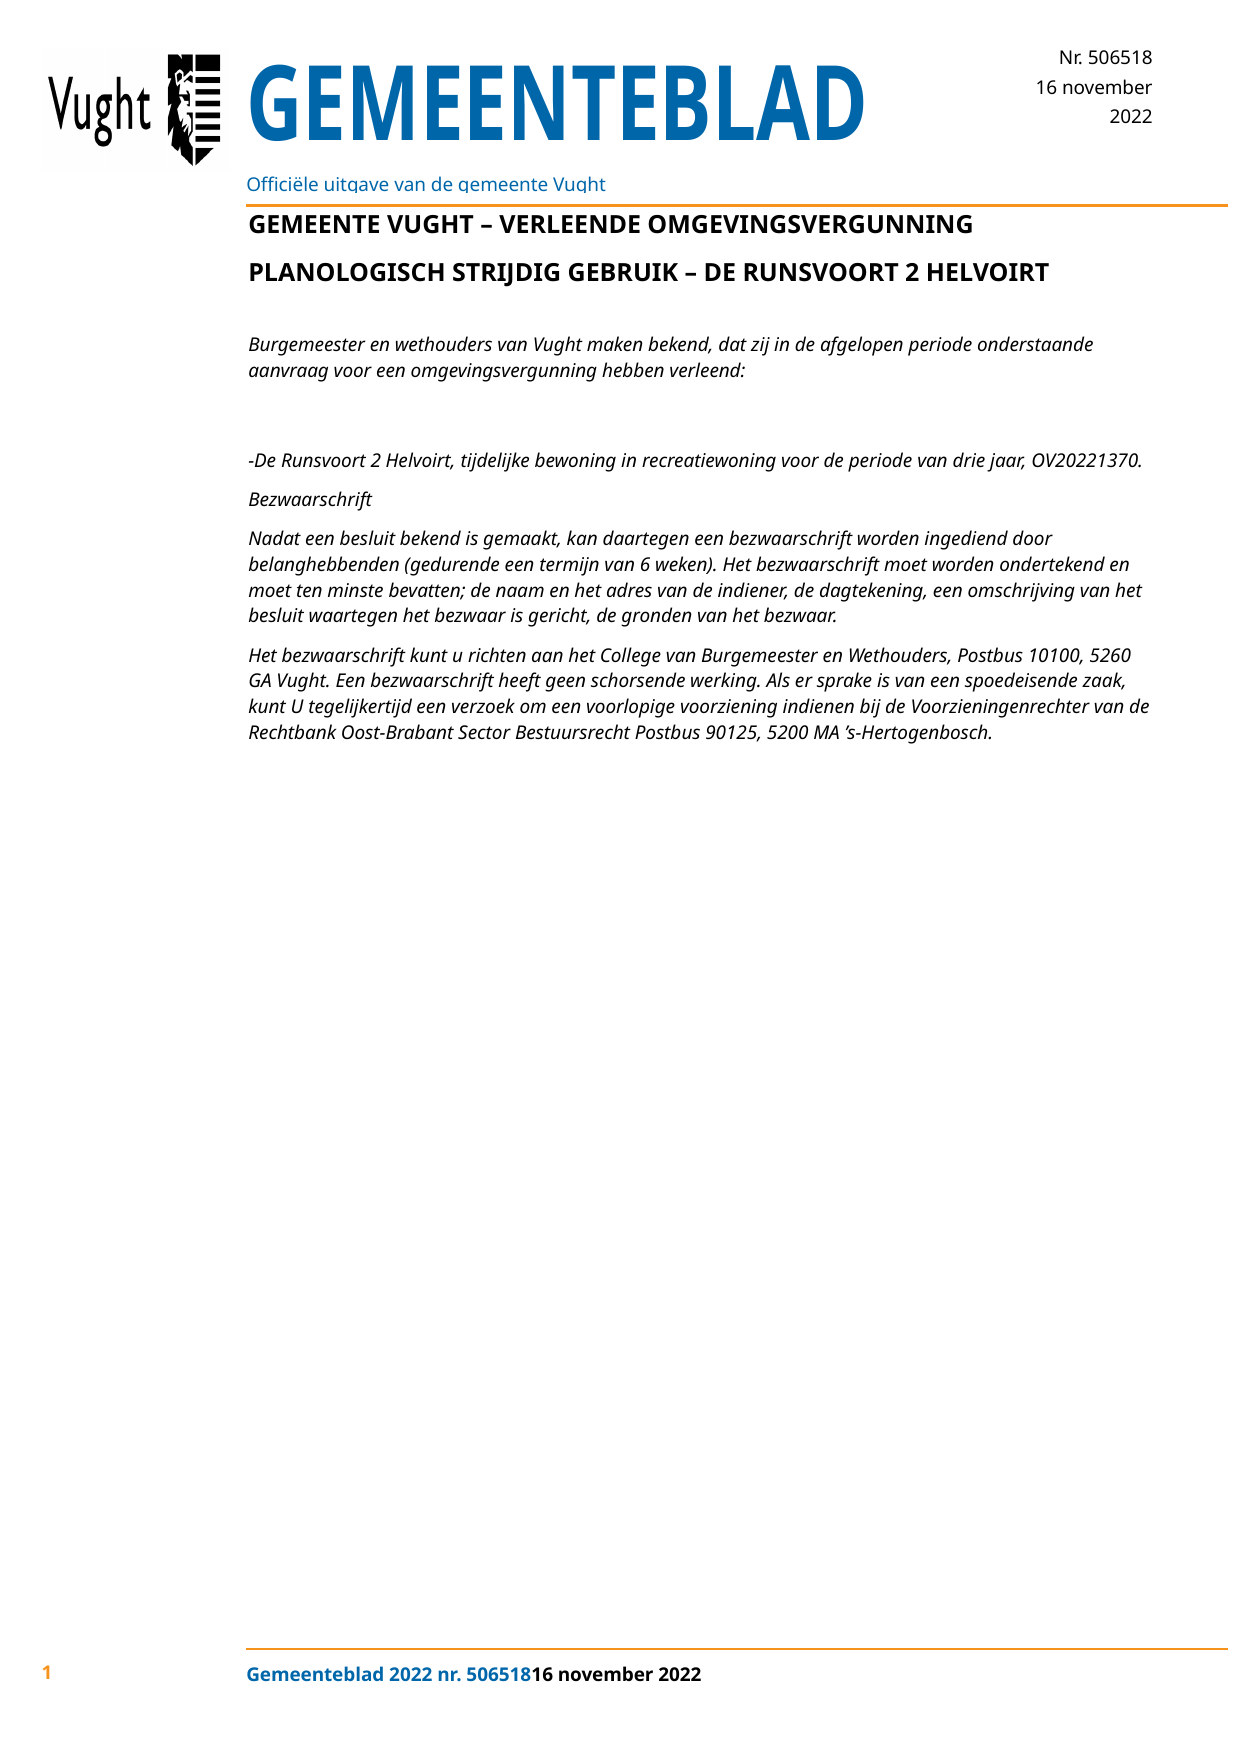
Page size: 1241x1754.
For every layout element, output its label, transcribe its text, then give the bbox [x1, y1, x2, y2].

text Bezwaarschrift [248, 486, 1152, 512]
picture [41, 47, 231, 172]
text Burgemeester en wethouders van Vught maken bekend, dat zij in de afgelopen periode onderstaande aanvraag voor een omgevingsvergunning hebben verleend: [248, 331, 1152, 383]
text -De Runsvoort 2 Helvoirt, tijdelijke bewoning in recreatiewoning voor de periode van drie jaar, OV20221370. [248, 447, 1152, 473]
text Nadat een besluit bekend is gemaakt, kan daartegen een bezwaarschrift worden ingediend door belanghebbenden (gedurende een termijn van 6 weken). Het bezwaarschrift moet worden ondertekend en moet ten minste bevatten; de naam en het adres van de indiener, de dagtekening, een omschrijving van het besluit waartegen het bezwaar is gericht, de gronden van het bezwaar. [248, 525, 1152, 628]
text GEMEENTE VUGHT – VERLEENDE OMGEVINGSVERGUNNING PLANOLOGISCH STRIJDIG GEBRUIK – DE RUNSVOORT 2 HELVOIRT [248, 207, 1152, 288]
text Het bezwaarschrift kunt u richten aan het College van Burgemeester en Wethouders, Postbus 10100, 5260 GA Vught. Een bezwaarschrift heeft geen schorsende werking. Als er sprake is van een spoedeisende zaak, kunt U tegelijkertijd een verzoek om een voorlopige voorziening indienen bij de Voorzieningenrechter van de Rechtbank Oost-Brabant Sector Bestuursrecht Postbus 90125, 5200 MA ’s-Hertogenbosch. [248, 642, 1152, 745]
